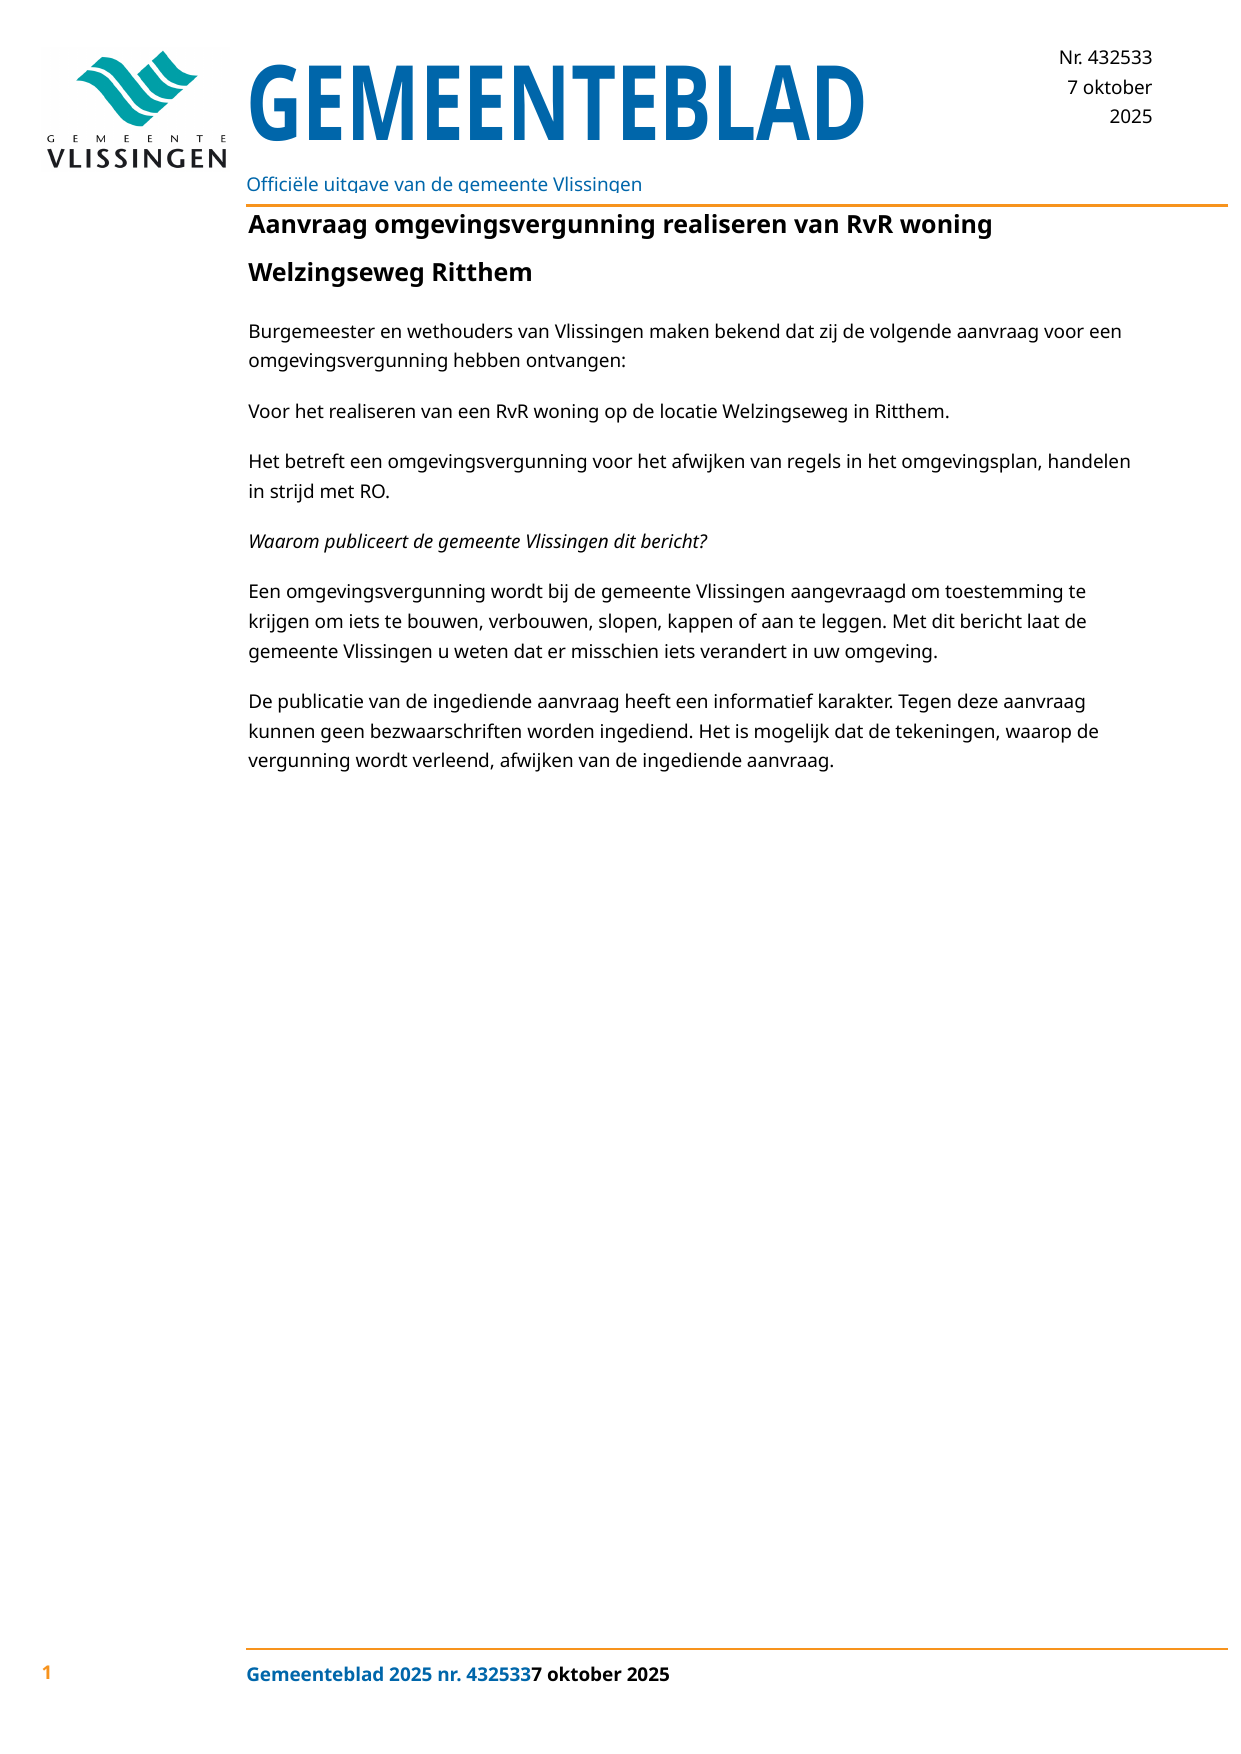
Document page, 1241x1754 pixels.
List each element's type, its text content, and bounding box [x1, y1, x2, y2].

text De publicatie van de ingediende aanvraag heeft een informatief karakter. Tegen deze aanvraag kunnen geen bezwaarschriften worden ingediend. Het is mogelijk dat de tekeningen, waarop de vergunning wordt verleend, afwijken van de ingediende aanvraag. [248, 688, 1152, 773]
text Burgemeester en wethouders van Vlissingen maken bekend dat zij de volgende aanvraag voor een omgevingsvergunning hebben ontvangen: [248, 318, 1152, 373]
text Voor het realiseren van een RvR woning op de locatie Welzingseweg in Ritthem. [248, 398, 1152, 424]
text Aanvraag omgevingsvergunning realiseren van RvR woning Welzingseweg Ritthem [248, 207, 1152, 288]
text Een omgevingsvergunning wordt bij de gemeente Vlissingen aangevraagd om toestemming te krijgen om iets te bouwen, verbouwen, slopen, kappen of aan te leggen. Met dit bericht laat de gemeente Vlissingen u weten dat er misschien iets verandert in uw omgeving. [248, 579, 1152, 664]
picture [41, 47, 231, 172]
text Waarom publiceert de gemeente Vlissingen dit bericht? [248, 528, 1152, 554]
text Het betreft een omgevingsvergunning voor het afwijken van regels in het omgevingsplan, handelen in strijd met RO. [248, 448, 1152, 504]
